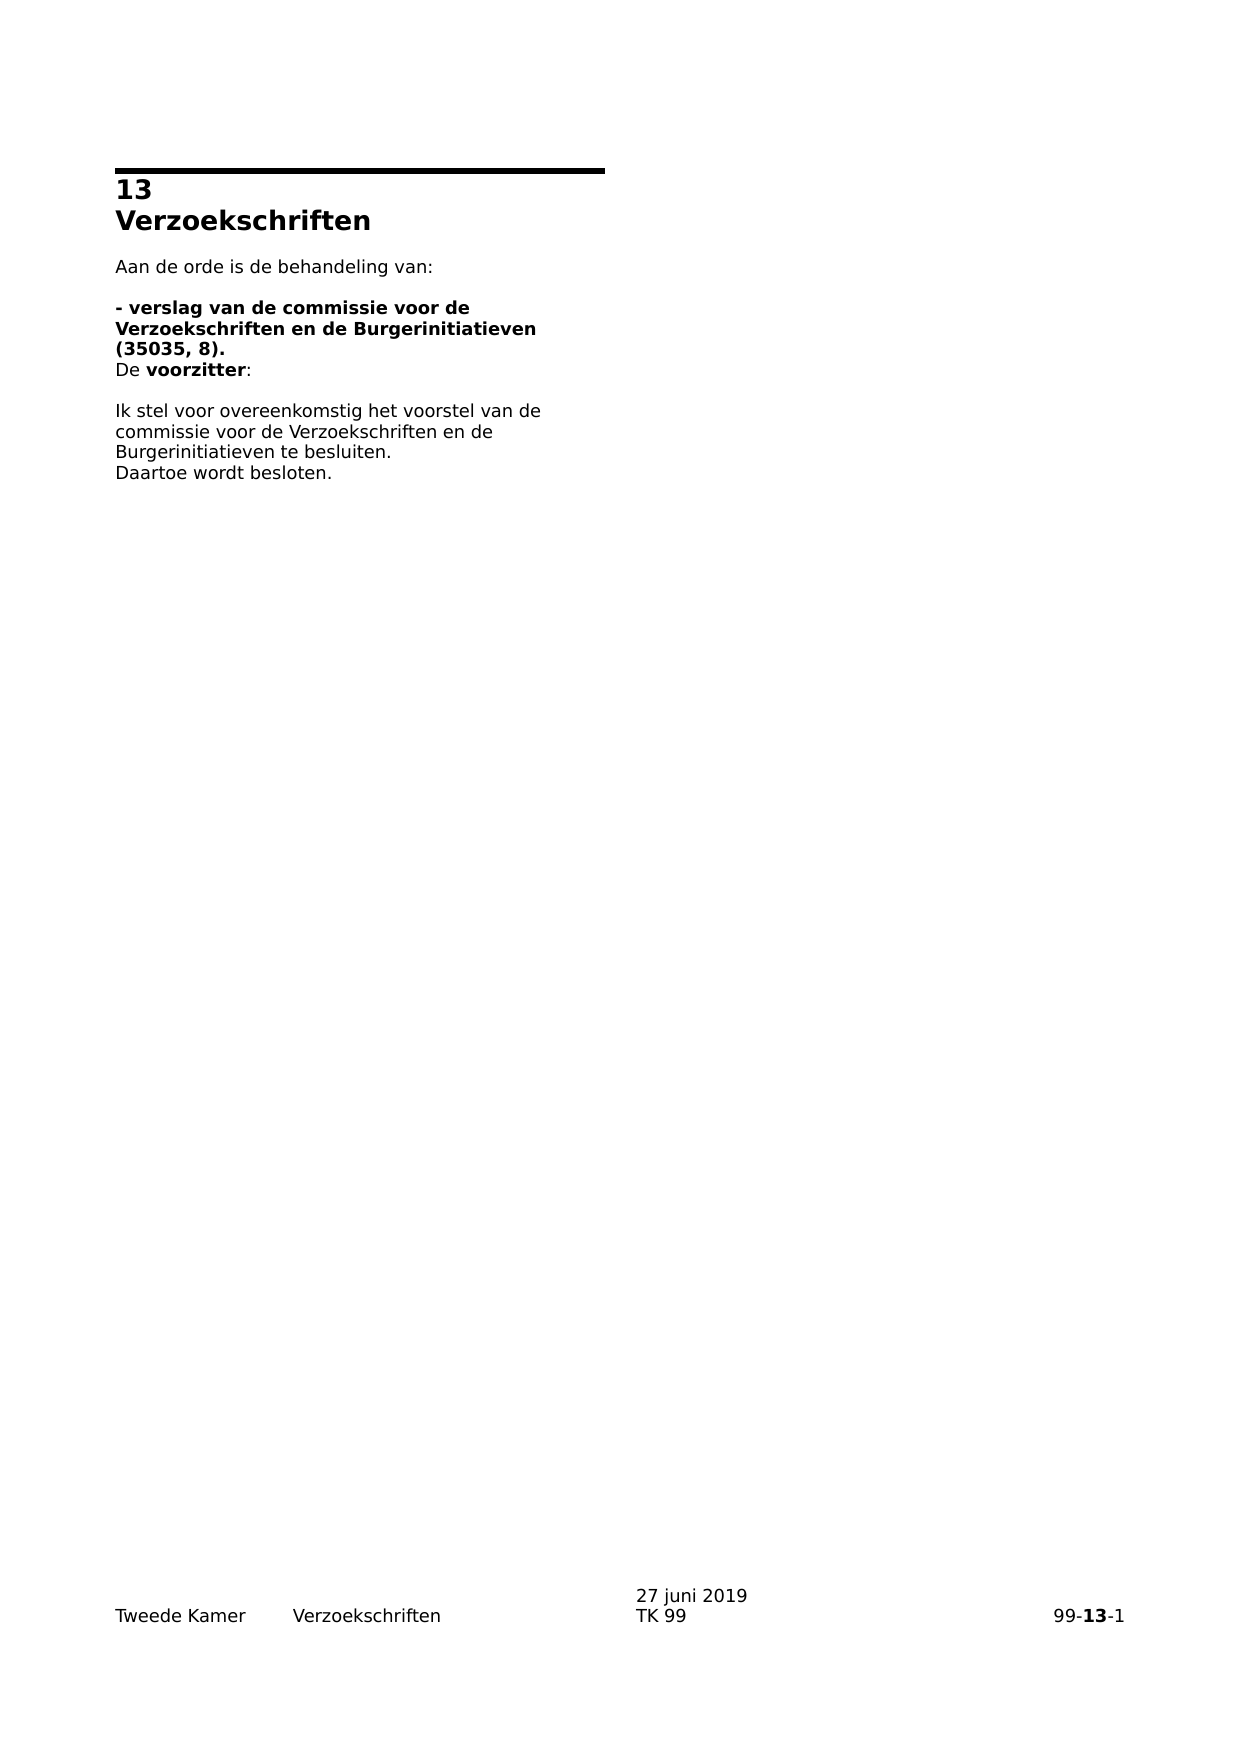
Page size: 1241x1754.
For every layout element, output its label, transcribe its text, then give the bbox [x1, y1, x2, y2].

text De voorzitter: [115, 360, 605, 381]
text Daartoe wordt besloten. [115, 463, 605, 484]
text Ik stel voor overeenkomstig het voorstel van de commissie voor de Verzoekschriften en de Burgerinitiatieven te besluiten. [115, 401, 605, 463]
title 13 Verzoekschriften [115, 174, 605, 237]
text - verslag van de commissie voor de Verzoekschriften en de Burgerinitiatieven (35035, 8). [115, 298, 605, 360]
text Aan de orde is de behandeling van: [115, 257, 605, 278]
